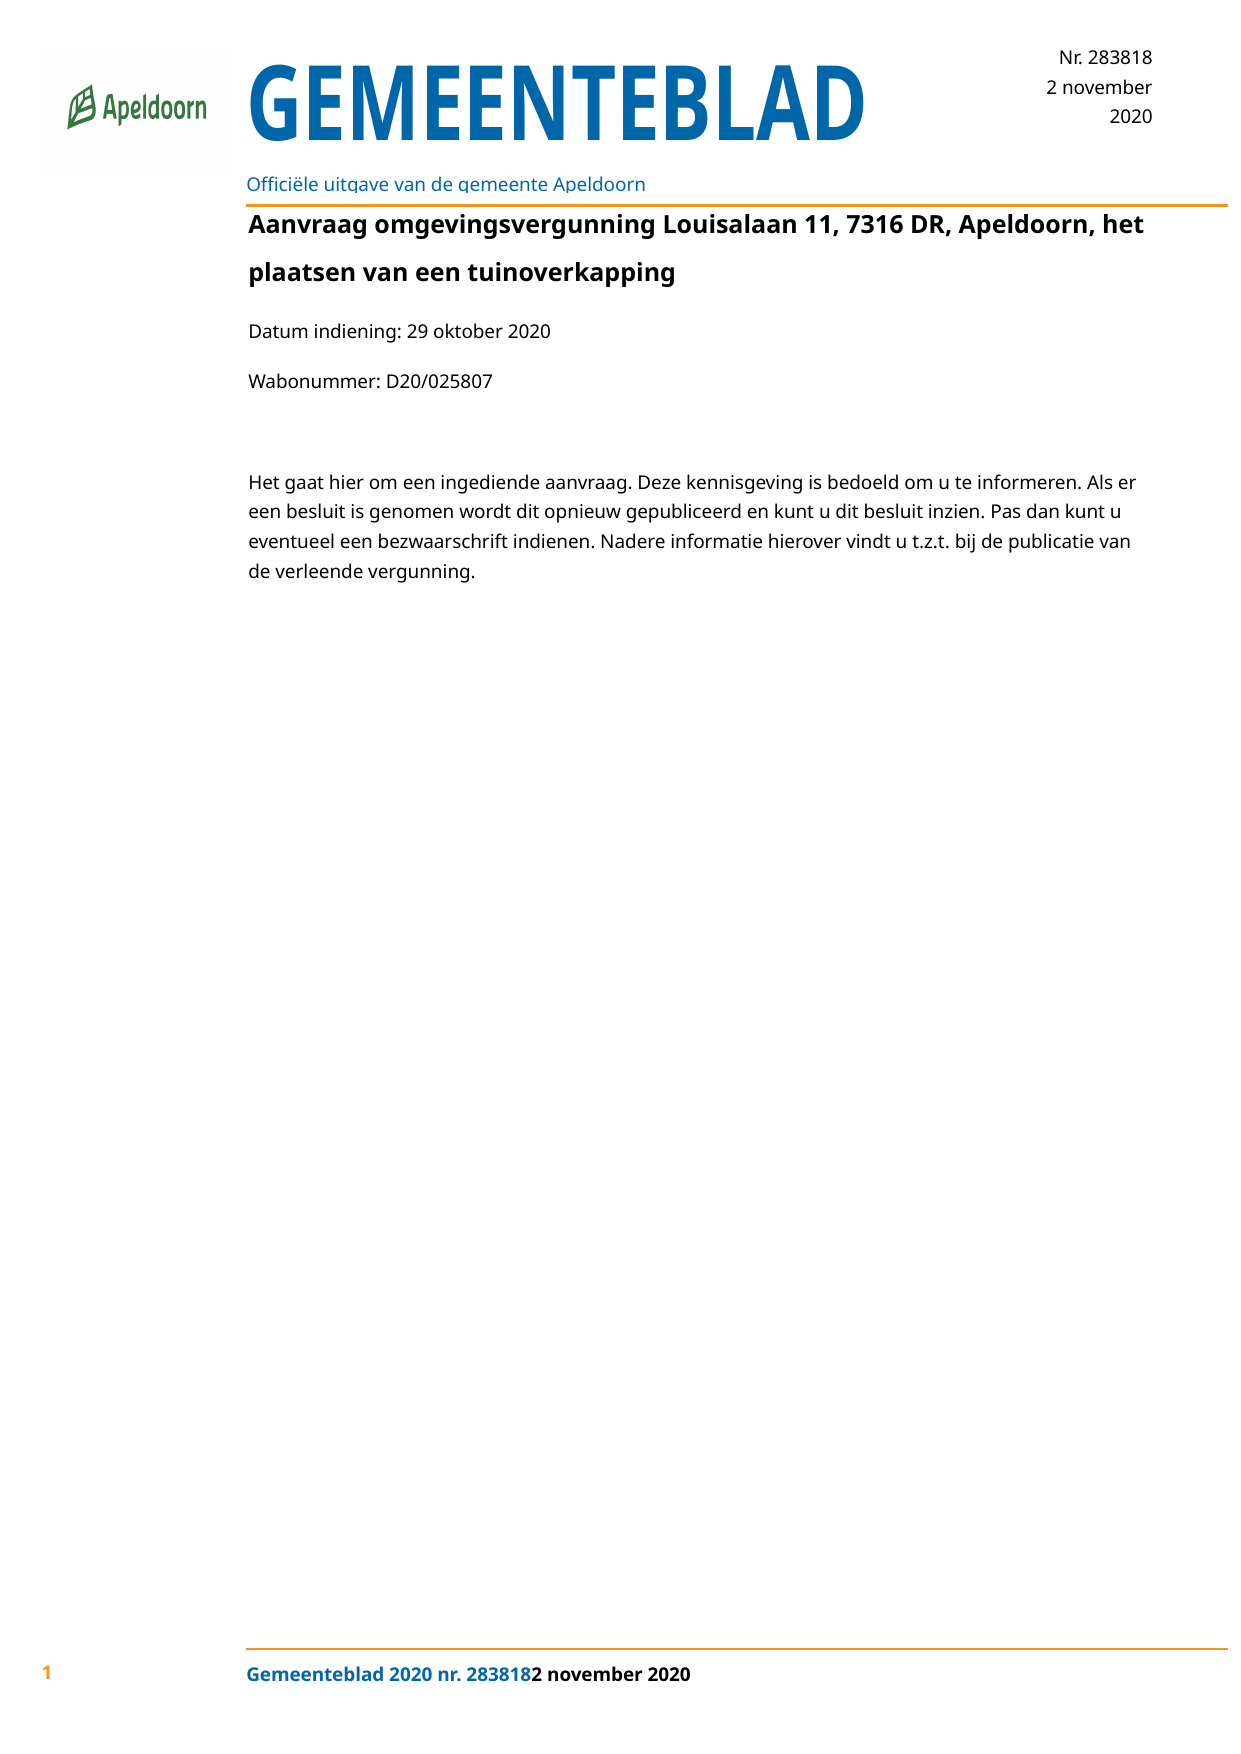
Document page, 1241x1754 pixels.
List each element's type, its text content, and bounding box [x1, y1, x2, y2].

text Het gaat hier om een ingediende aanvraag. Deze kennisgeving is bedoeld om u te informeren. Als er een besluit is genomen wordt dit opnieuw gepubliceerd en kunt u dit besluit inzien. Pas dan kunt u eventueel een bezwaarschrift indienen. Nadere informatie hierover vindt u t.z.t. bij de publicatie van de verleende vergunning. [248, 469, 1152, 584]
picture [41, 47, 231, 172]
text Datum indiening: 29 oktober 2020 [248, 318, 1152, 344]
text Aanvraag omgevingsvergunning Louisalaan 11, 7316 DR, Apeldoorn, het plaatsen van een tuinoverkapping [248, 207, 1152, 288]
text Wabonummer: D20/025807 [248, 368, 1152, 394]
